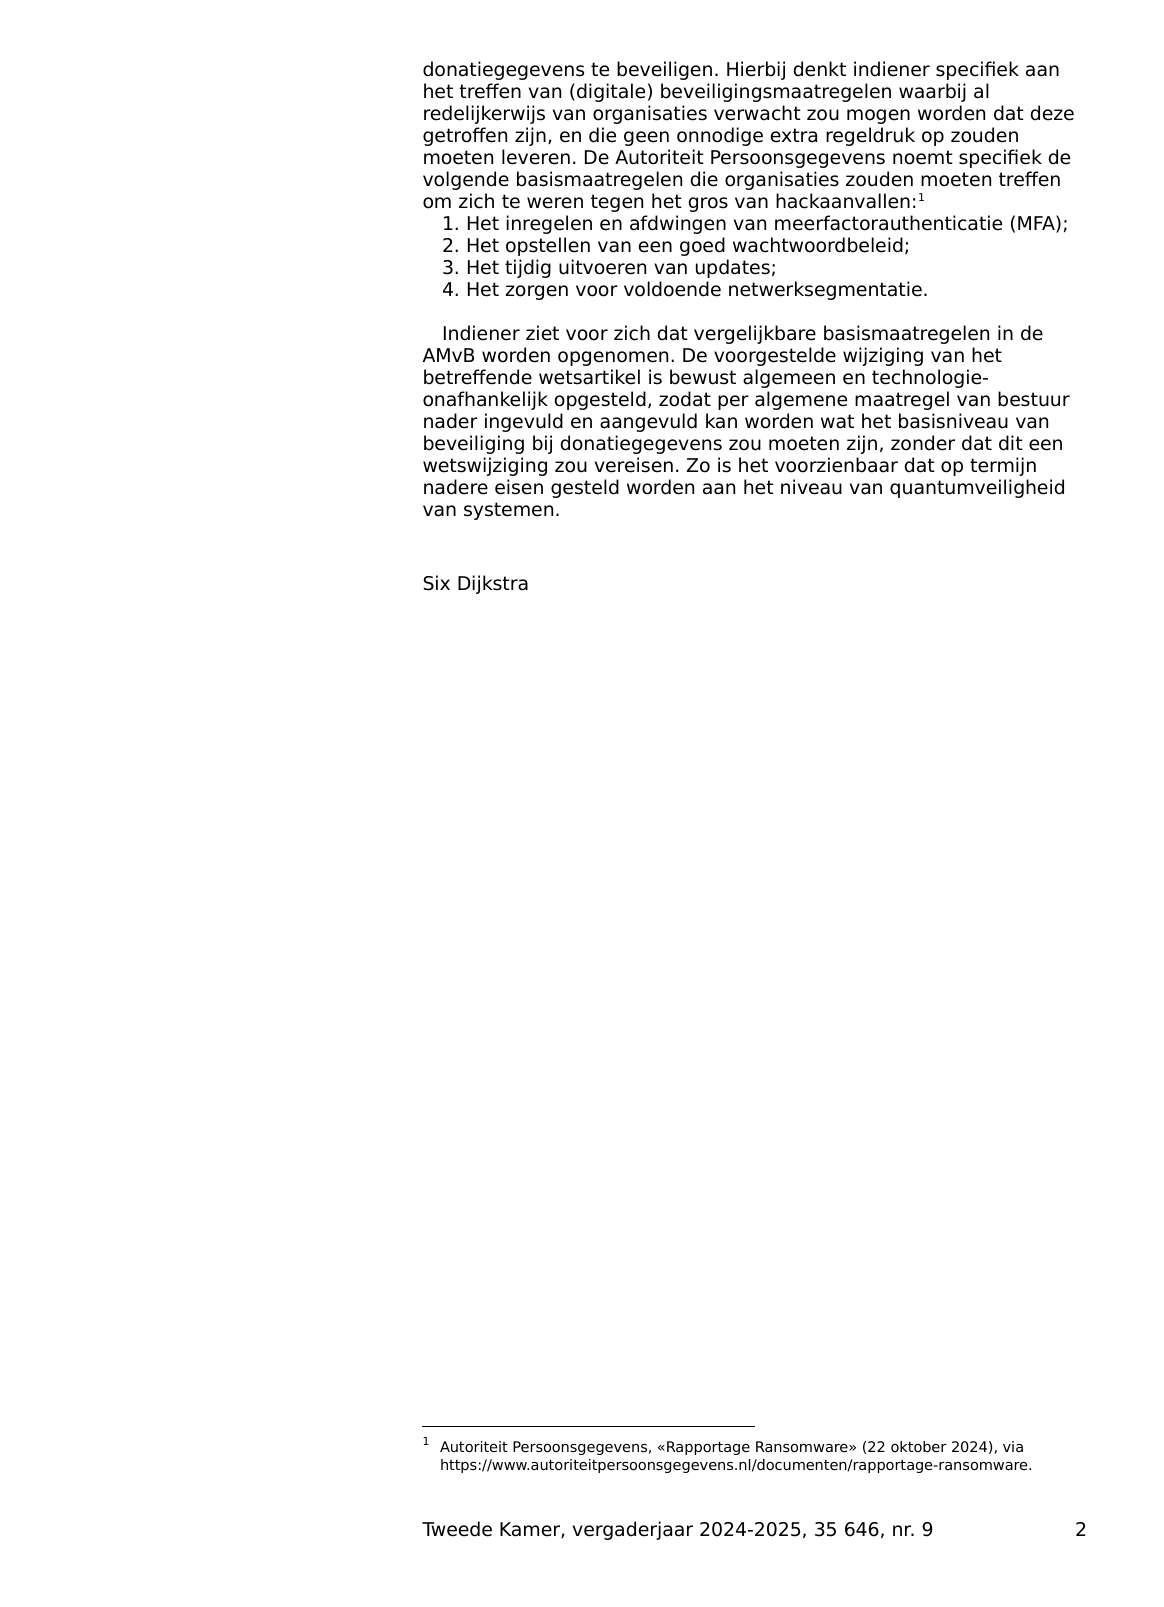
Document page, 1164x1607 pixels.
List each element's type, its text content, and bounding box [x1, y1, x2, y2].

text 1. Het inregelen en afdwingen van meerfactorauthenticatie (MFA); [422, 213, 1087, 235]
text 4. Het zorgen voor voldoende netwerksegmentatie. [422, 279, 1087, 301]
text Autoriteit Persoonsgegevens, «Rapportage Ransomware» (22 oktober 2024), via https://www.autoriteitpersoonsgegevens.nl/documenten/rapportage-ransomware. [422, 1435, 1087, 1474]
text donatiegegevens te beveiligen. Hierbij denkt indiener specifiek aan het treffen van (digitale) beveiligingsmaatregelen waarbij al redelijkerwijs van organisaties verwacht zou mogen worden dat deze getroffen zijn, en die geen onnodige extra regeldruk op zouden moeten leveren. De Autoriteit Persoonsgegevens noemt specifiek de volgende basismaatregelen die organisaties zouden moeten treffen om zich te weren tegen het gros van hackaanvallen: [422, 59, 1087, 213]
text 2. Het opstellen van een goed wachtwoordbeleid; [422, 235, 1087, 257]
text Indiener ziet voor zich dat vergelijkbare basismaatregelen in de AMvB worden opgenomen. De voorgestelde wijziging van het betreffende wetsartikel is bewust algemeen en technologie-onafhankelijk opgesteld, zodat per algemene maatregel van bestuur nader ingevuld en aangevuld kan worden wat het basisniveau van beveiliging bij donatiegegevens zou moeten zijn, zonder dat dit een wetswijziging zou vereisen. Zo is het voorzienbaar dat op termijn nadere eisen gesteld worden aan het niveau van quantumveiligheid van systemen. [422, 323, 1087, 521]
text Six Dijkstra [422, 551, 1087, 595]
text 3. Het tijdig uitvoeren van updates; [422, 257, 1087, 279]
